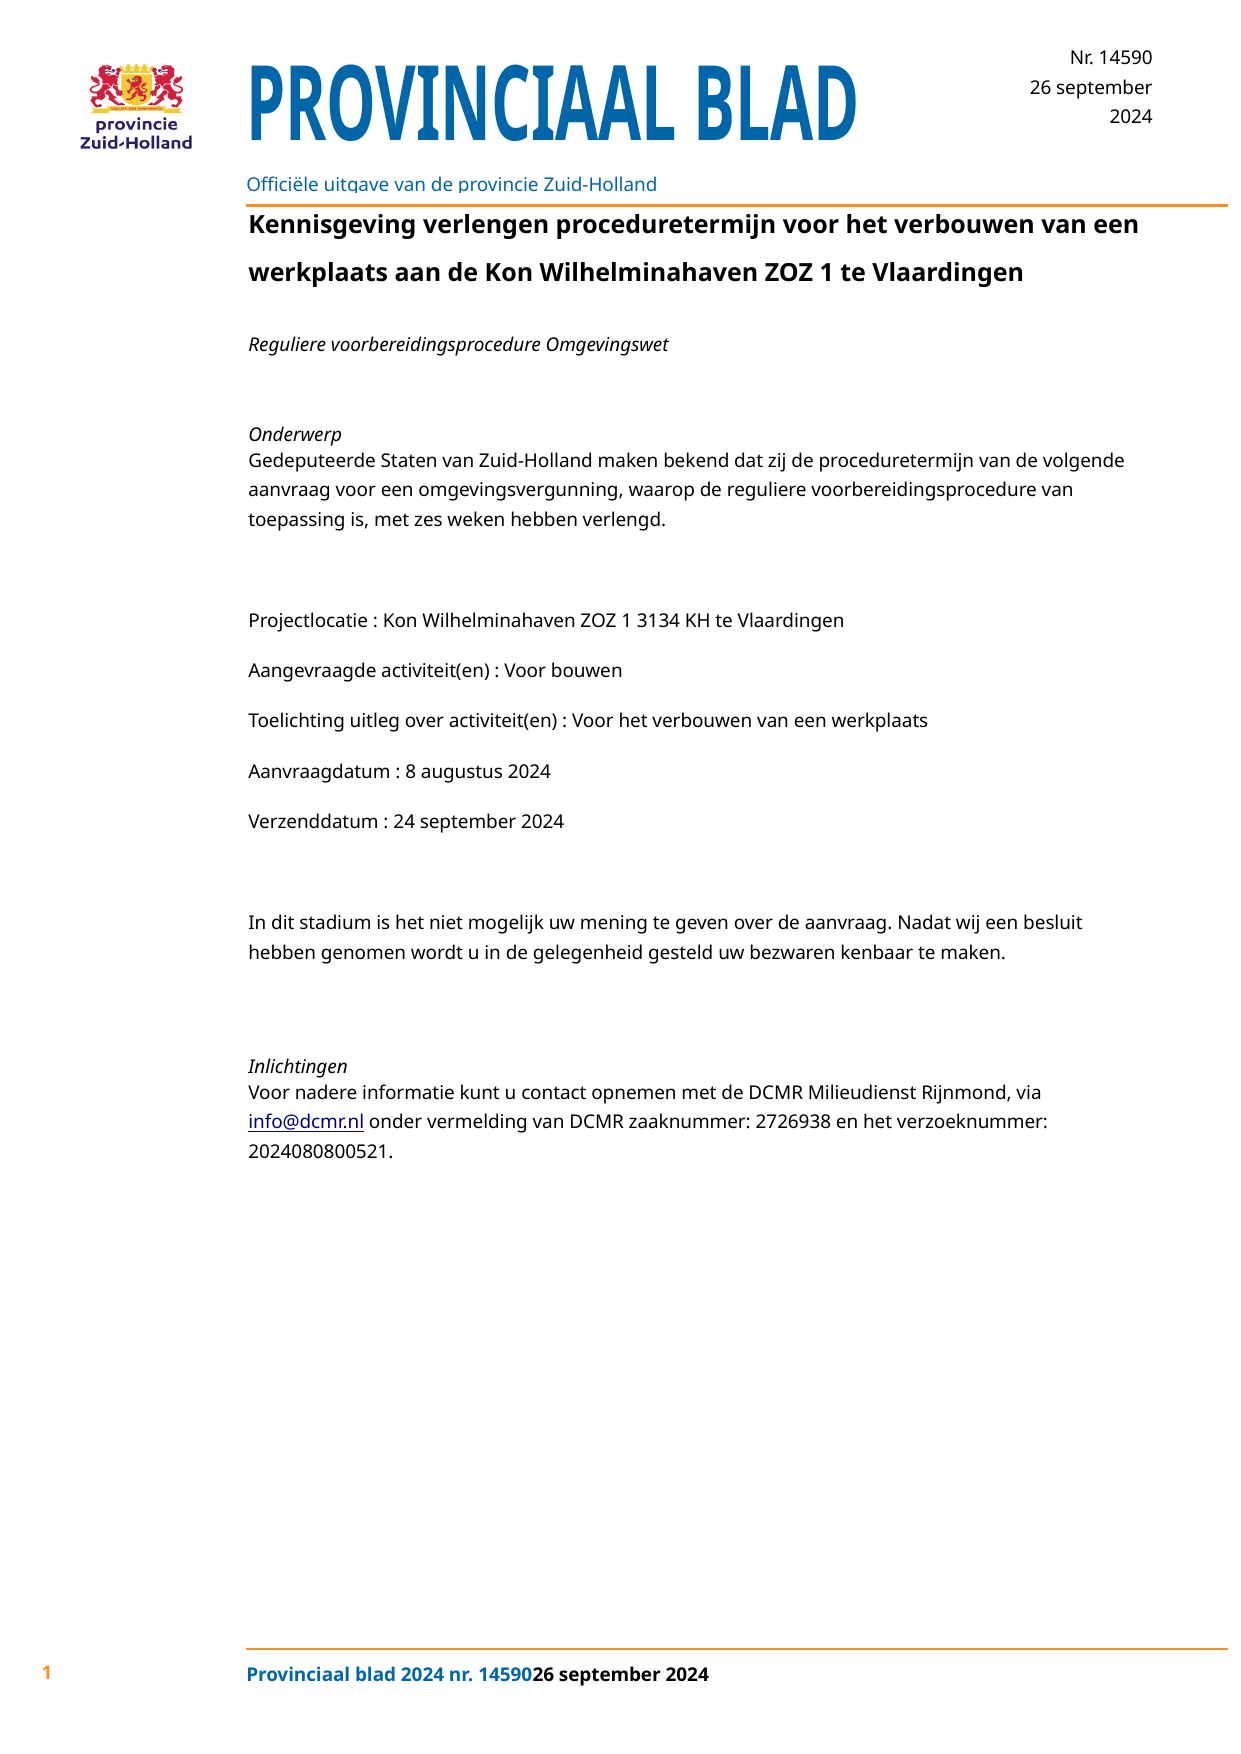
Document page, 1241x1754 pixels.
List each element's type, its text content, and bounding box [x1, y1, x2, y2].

picture [41, 47, 231, 172]
text Reguliere voorbereidingsprocedure Omgevingswet [248, 331, 1152, 357]
text Gedeputeerde Staten van Zuid-Holland maken bekend dat zij de proceduretermijn van de volgende aanvraag voor een omgevingsvergunning, waarop de reguliere voorbereidingsprocedure van toepassing is, met zes weken hebben verlengd. [248, 447, 1152, 532]
text Verzenddatum : 24 september 2024 [248, 808, 1152, 834]
text Kennisgeving verlengen proceduretermijn voor het verbouwen van een werkplaats aan de Kon Wilhelminahaven ZOZ 1 te Vlaardingen [248, 207, 1152, 288]
text Inlichtingen [248, 1053, 1152, 1079]
text Aangevraagde activiteit(en) : Voor bouwen [248, 657, 1152, 683]
text Toelichting uitleg over activiteit(en) : Voor het verbouwen van een werkplaats [248, 708, 1152, 733]
text Voor nadere informatie kunt u contact opnemen met de DCMR Milieudienst Rijnmond, via info@dcmr.nl onder vermelding van DCMR zaaknummer: 2726938 en het verzoeknummer: 2024080800521. [248, 1079, 1152, 1164]
text Aanvraagdatum : 8 augustus 2024 [248, 758, 1152, 784]
text Projectlocatie : Kon Wilhelminahaven ZOZ 1 3134 KH te Vlaardingen [248, 607, 1152, 633]
text In dit stadium is het niet mogelijk uw mening te geven over de aanvraag. Nadat wij een besluit hebben genomen wordt u in de gelegenheid gesteld uw bezwaren kenbaar te maken. [248, 909, 1152, 965]
text Onderwerp [248, 421, 1152, 447]
